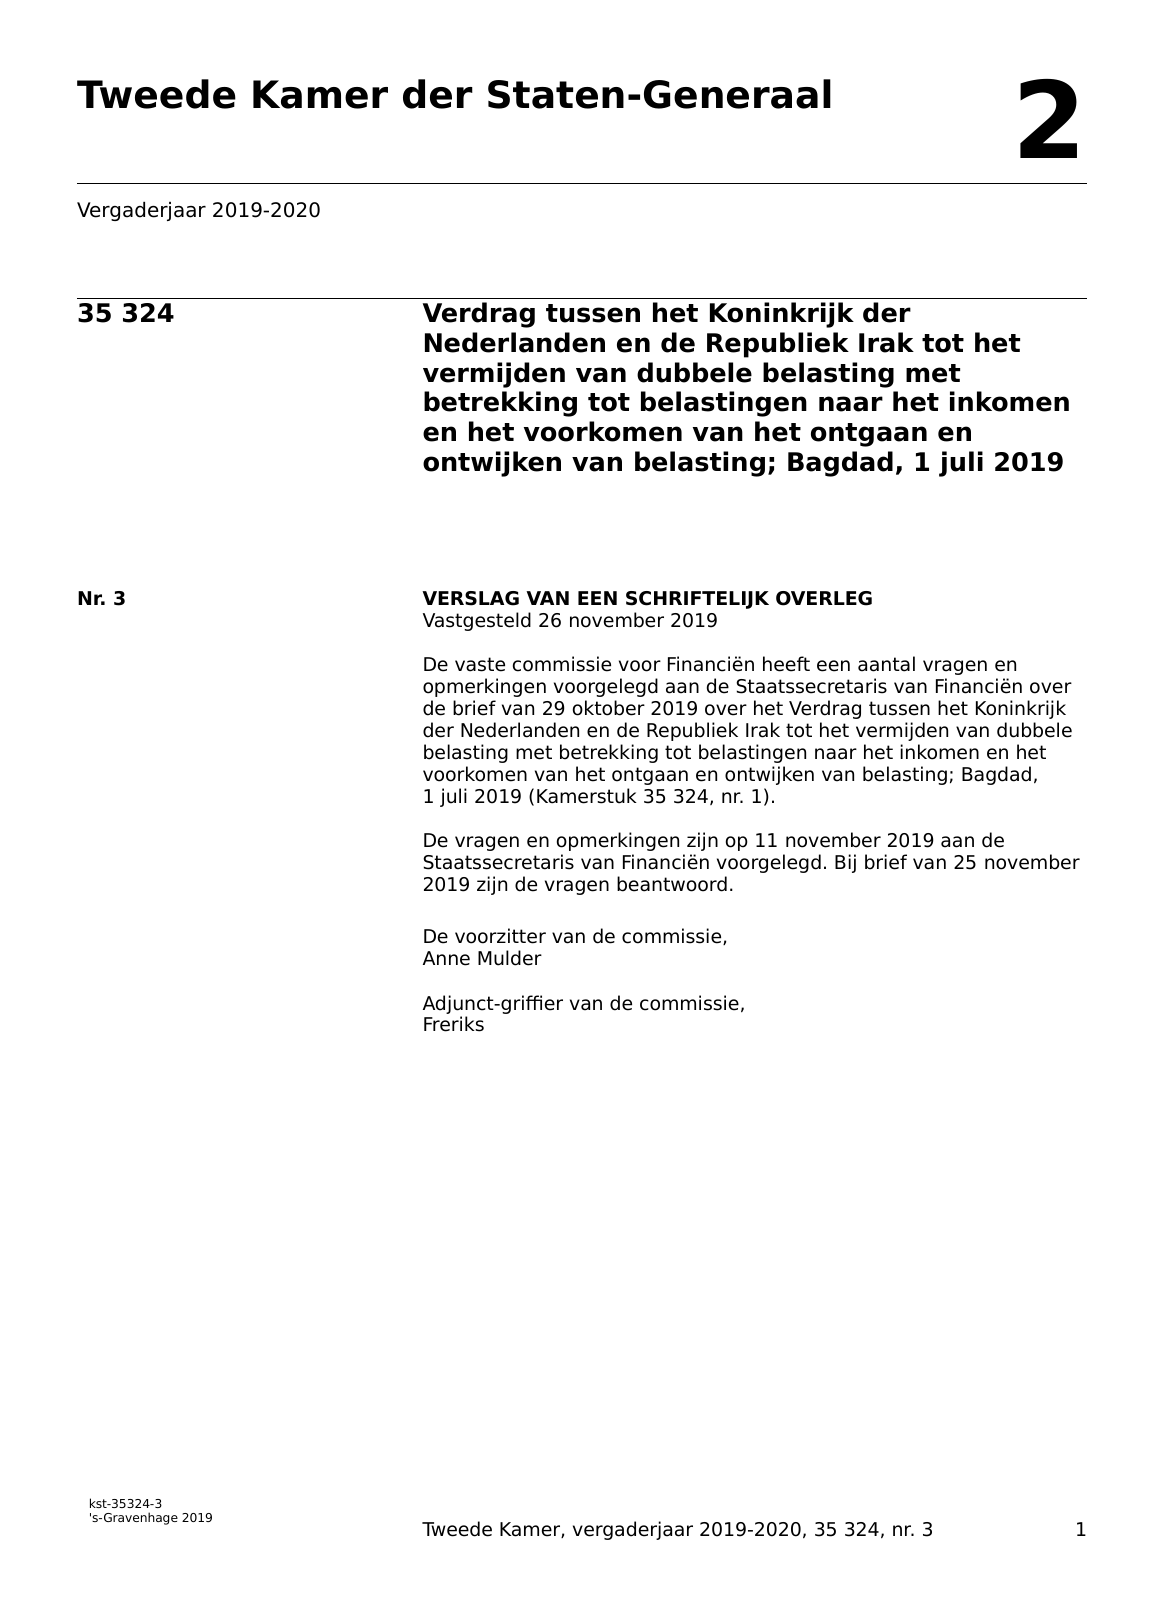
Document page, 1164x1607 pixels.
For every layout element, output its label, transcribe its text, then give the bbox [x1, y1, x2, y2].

text De vaste commissie voor Financiën heeft een aantal vragen en opmerkingen voorgelegd aan de Staatssecretaris van Financiën over de brief van 29 oktober 2019 over het Verdrag tussen het Koninkrijk der Nederlanden en de Republiek Irak tot het vermijden van dubbele belasting met betrekking tot belastingen naar het inkomen en het voorkomen van het ontgaan en ontwijken van belasting; Bagdad, 1 juli 2019 (Kamerstuk 35 324, nr. 1). [422, 654, 1087, 808]
text Vastgesteld 26 november 2019 [422, 610, 1087, 632]
table_cell Vergaderjaar 2019-2020 [77, 184, 1087, 298]
text Adjunct-griffier van de commissie, Freriks [422, 992, 1087, 1036]
text De vragen en opmerkingen zijn op 11 november 2019 aan de Staatssecretaris van Financiën voorgelegd. Bij brief van 25 november 2019 zijn de vragen beantwoord. [422, 830, 1087, 896]
subtitle Nr. 3 VERSLAG VAN EEN SCHRIFTELIJK OVERLEG [77, 588, 1087, 610]
table_header 2 [886, 59, 1087, 183]
table_header Tweede Kamer der Staten-Generaal [77, 59, 886, 183]
text De voorzitter van de commissie, Anne Mulder [422, 926, 1087, 970]
text kst-35324-3 [88, 1497, 323, 1511]
text 's-Gravenhage 2019 [88, 1511, 323, 1525]
subtitle 35 324 Verdrag tussen het Koninkrijk der Nederlanden en de Republiek Irak tot het vermijden van dubbele belasting met betrekking tot belastingen naar het inkomen en het voorkomen van het ontgaan en ontwijken van belasting; Bagdad, 1 juli 2019 [77, 299, 1087, 477]
